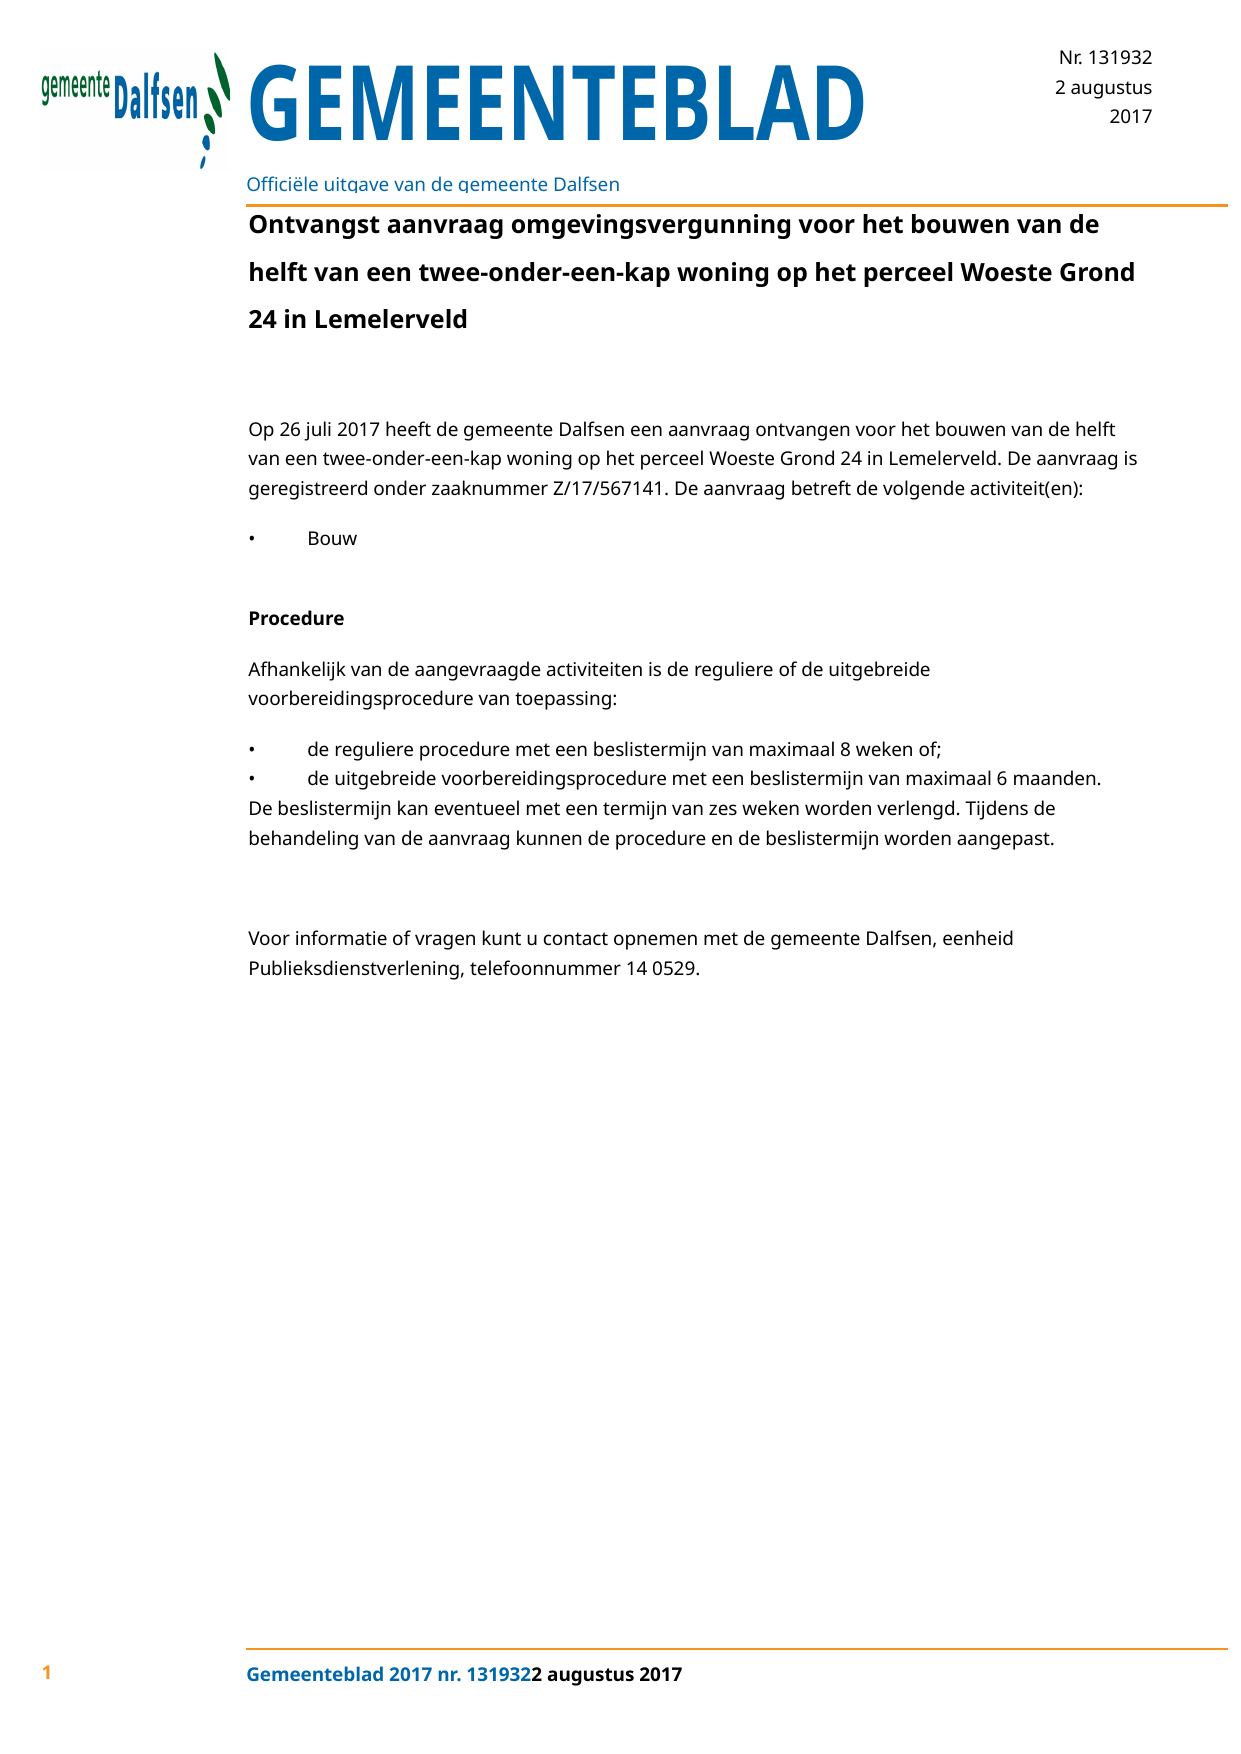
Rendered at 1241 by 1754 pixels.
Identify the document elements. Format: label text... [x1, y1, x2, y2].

text Op 26 juli 2017 heeft de gemeente Dalfsen een aanvraag ontvangen voor het bouwen van de helft van een twee-onder-een-kap woning op het perceel Woeste Grond 24 in Lemelerveld. De aanvraag is geregistreerd onder zaaknummer Z/17/567141. De aanvraag betreft de volgende activiteit(en): [248, 416, 1152, 501]
text Procedure [248, 606, 1152, 631]
list de reguliere procedure met een beslistermijn van maximaal 8 weken of; [248, 736, 1152, 762]
text Afhankelijk van de aangevraagde activiteiten is de reguliere of de uitgebreide voorbereidingsprocedure van toepassing: [248, 656, 1152, 711]
list de uitgebreide voorbereidingsprocedure met een beslistermijn van maximaal 6 maanden. [248, 766, 1152, 791]
text Voor informatie of vragen kunt u contact opnemen met de gemeente Dalfsen, eenheid Publieksdienstverlening, telefoonnummer 14 0529. [248, 926, 1152, 981]
text Ontvangst aanvraag omgevingsvergunning voor het bouwen van de helft van een twee-onder-een-kap woning op het perceel Woeste Grond 24 in Lemelerveld [248, 207, 1152, 336]
picture [41, 47, 231, 172]
list Bouw [248, 526, 1152, 551]
text De beslistermijn kan eventueel met een termijn van zes weken worden verlengd. Tijdens de behandeling van de aanvraag kunnen de procedure en de beslistermijn worden aangepast. [248, 795, 1152, 850]
